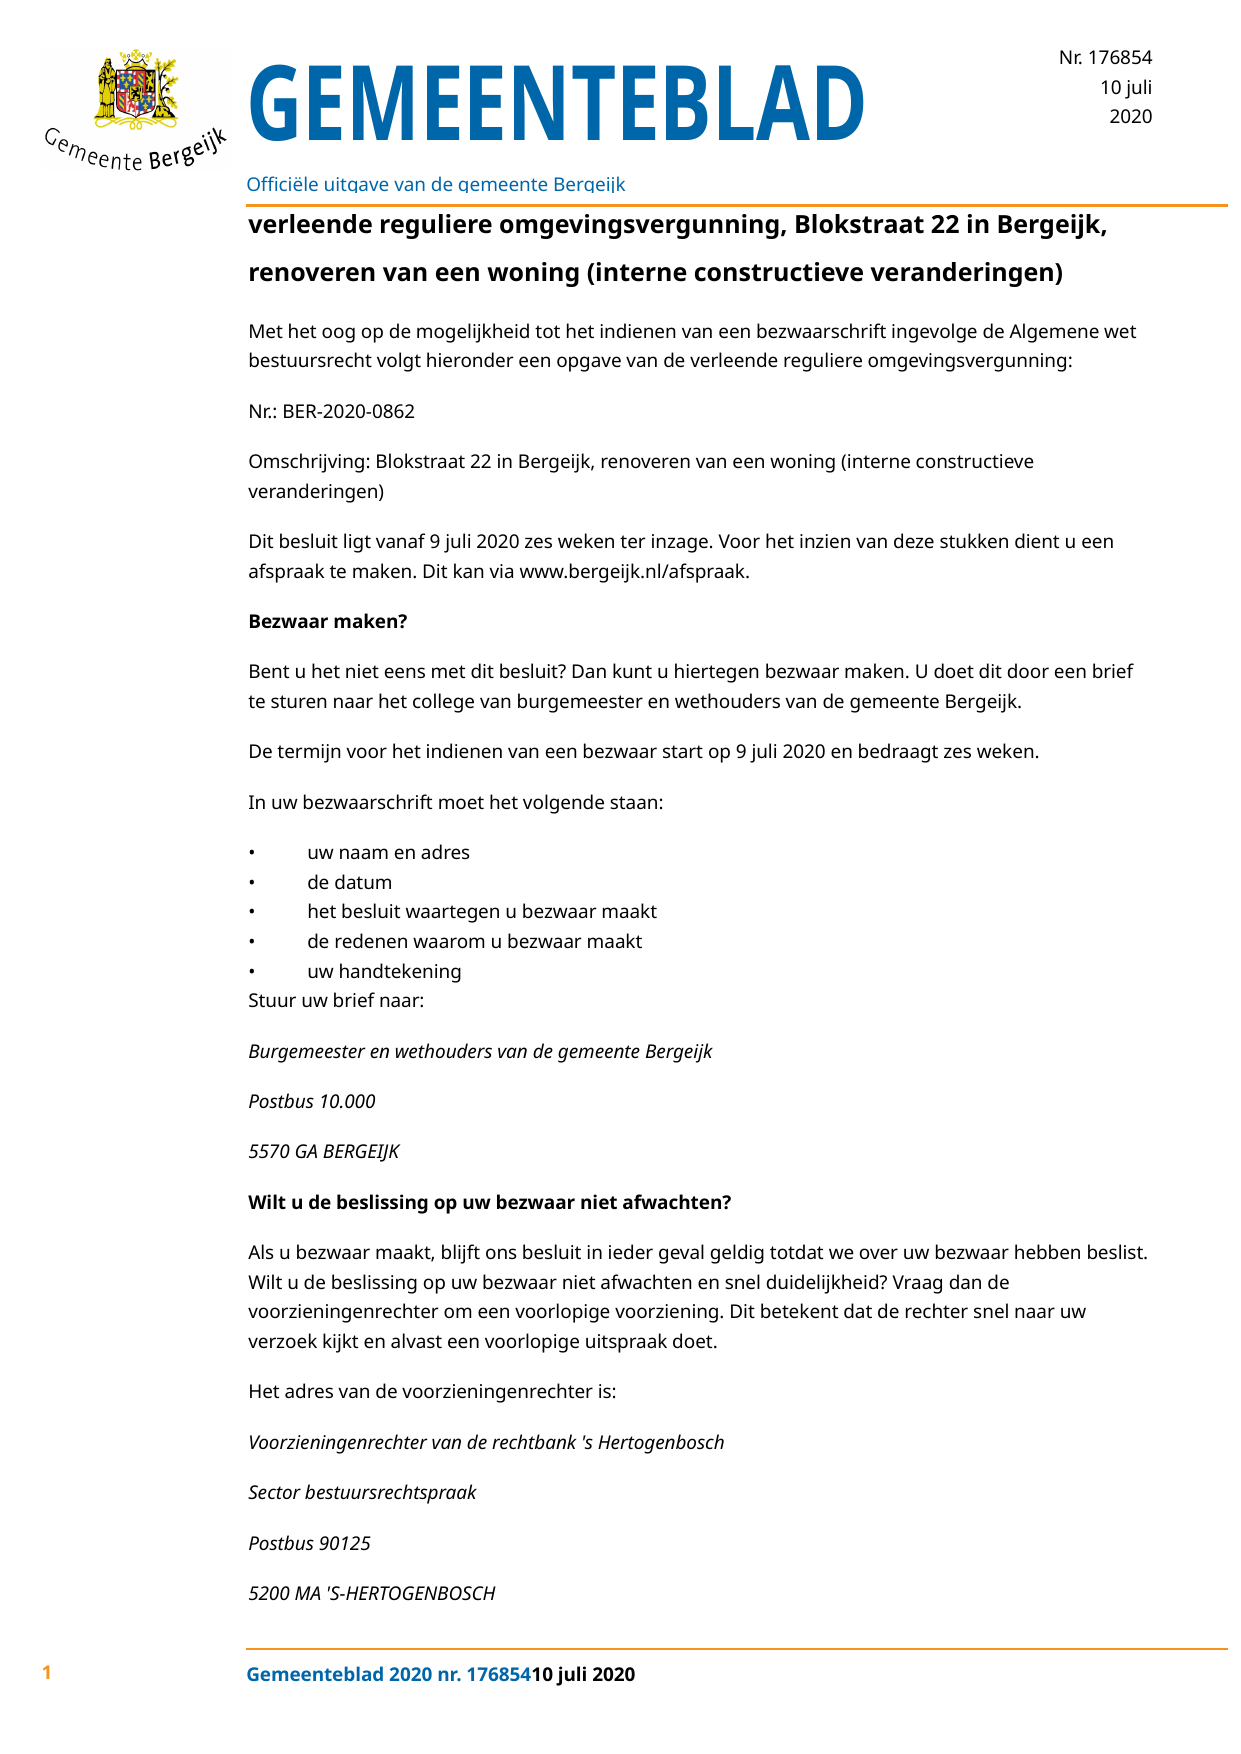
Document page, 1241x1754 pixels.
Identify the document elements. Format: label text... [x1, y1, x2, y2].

text Voorzieningenrechter van de rechtbank 's Hertogenbosch [248, 1429, 1152, 1455]
list uw naam en adres [248, 839, 1152, 865]
text Bent u het niet eens met dit besluit? Dan kunt u hiertegen bezwaar maken. U doet dit door een brief te sturen naar het college van burgemeester en wethouders van de gemeente Bergeijk. [248, 659, 1152, 714]
text Stuur uw brief naar: [248, 987, 1152, 1013]
list de datum [248, 869, 1152, 895]
text Postbus 10.000 [248, 1088, 1152, 1114]
list uw handtekening [248, 958, 1152, 984]
text 5570 GA BERGEIJK [248, 1139, 1152, 1164]
text Het adres van de voorzieningenrechter is: [248, 1379, 1152, 1404]
text Omschrijving: Blokstraat 22 in Bergeijk, renoveren van een woning (interne constructieve veranderingen) [248, 448, 1152, 504]
list de redenen waarom u bezwaar maakt [248, 928, 1152, 954]
text Bezwaar maken? [248, 608, 1152, 634]
picture [41, 47, 231, 172]
text Sector bestuursrechtspraak [248, 1479, 1152, 1505]
text Wilt u de beslissing op uw bezwaar niet afwachten? [248, 1189, 1152, 1215]
list het besluit waartegen u bezwaar maakt [248, 899, 1152, 924]
text verleende reguliere omgevingsvergunning, Blokstraat 22 in Bergeijk, renoveren van een woning (interne constructieve veranderingen) [248, 207, 1152, 288]
text Als u bezwaar maakt, blijft ons besluit in ieder geval geldig totdat we over uw bezwaar hebben beslist. Wilt u de beslissing op uw bezwaar niet afwachten en snel duidelijkheid? Vraag dan de voorzieningenrechter om een voorlopige voorziening. Dit betekent dat de rechter snel naar uw verzoek kijkt en alvast een voorlopige uitspraak doet. [248, 1239, 1152, 1354]
text Dit besluit ligt vanaf 9 juli 2020 zes weken ter inzage. Voor het inzien van deze stukken dient u een afspraak te maken. Dit kan via www.bergeijk.nl/afspraak. [248, 528, 1152, 584]
text 5200 MA 'S-HERTOGENBOSCH [248, 1580, 1152, 1606]
text In uw bezwaarschrift moet het volgende staan: [248, 789, 1152, 815]
text Met het oog op de mogelijkheid tot het indienen van een bezwaarschrift ingevolge de Algemene wet bestuursrecht volgt hieronder een opgave van de verleende reguliere omgevingsvergunning: [248, 318, 1152, 373]
text De termijn voor het indienen van een bezwaar start op 9 juli 2020 en bedraagt zes weken. [248, 739, 1152, 764]
text Nr.: BER-2020-0862 [248, 398, 1152, 424]
text Burgemeester en wethouders van de gemeente Bergeijk [248, 1038, 1152, 1064]
text Postbus 90125 [248, 1530, 1152, 1556]
